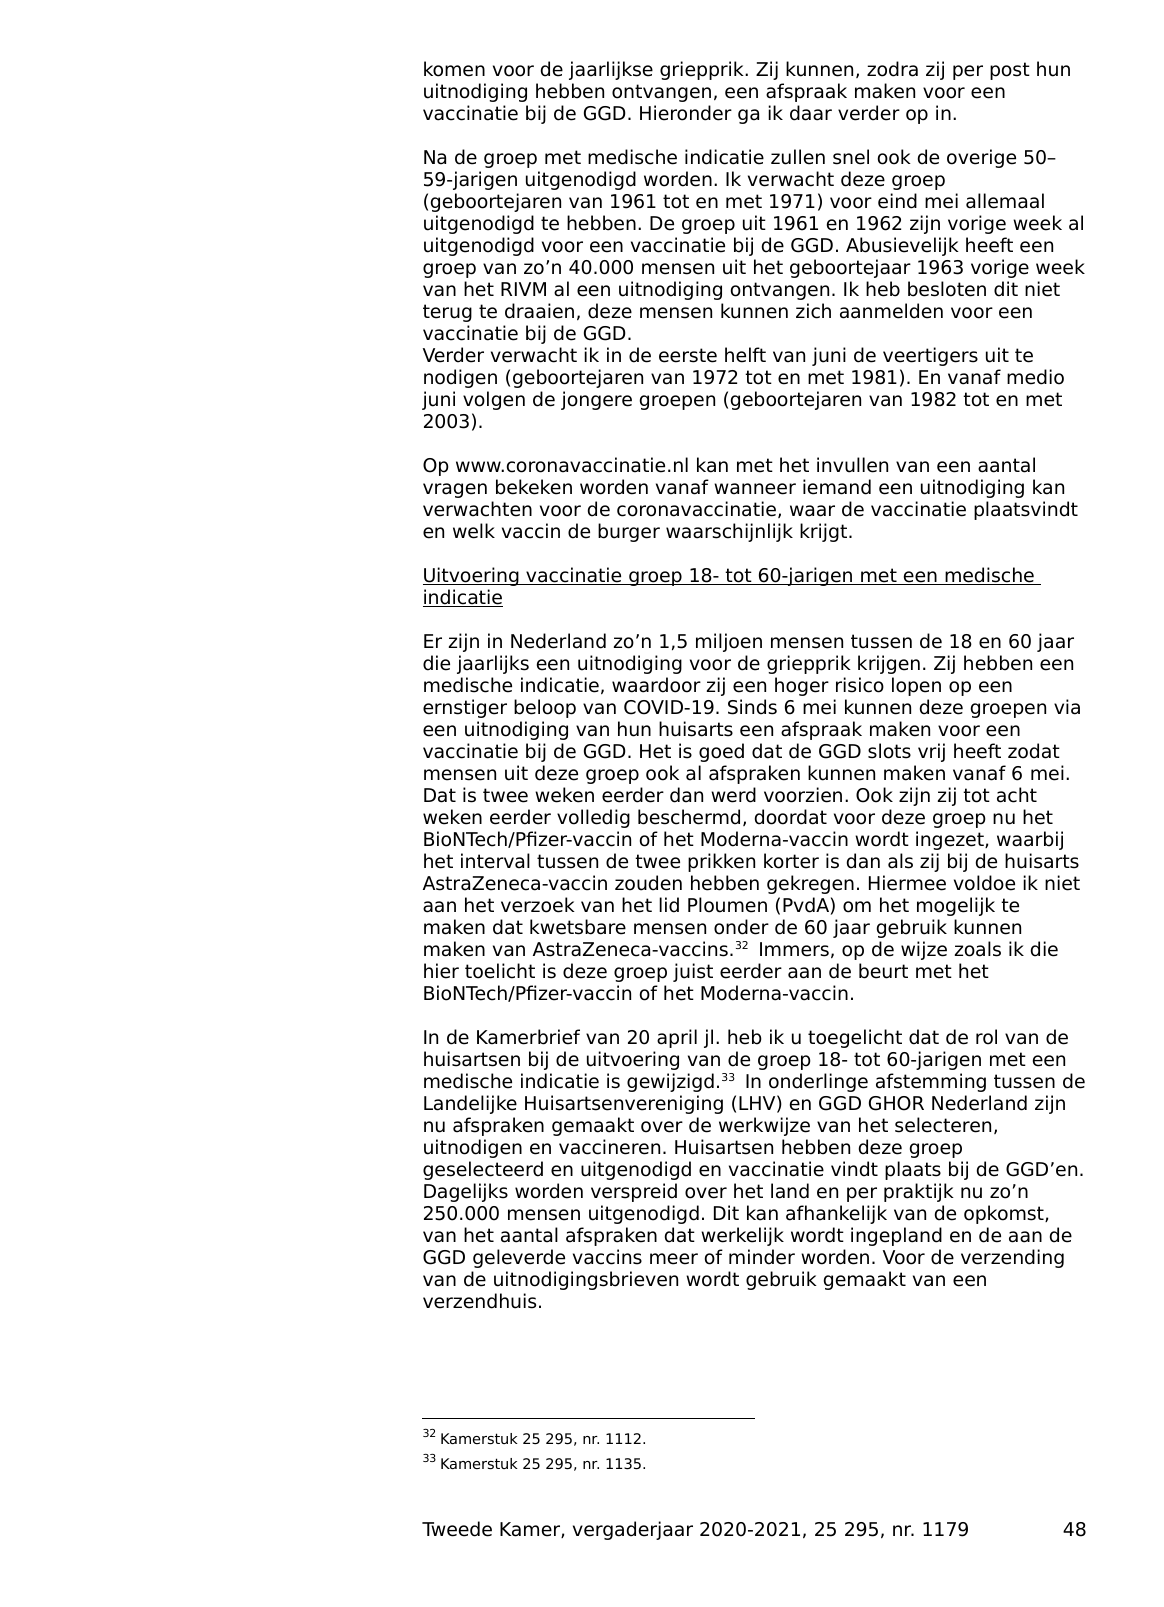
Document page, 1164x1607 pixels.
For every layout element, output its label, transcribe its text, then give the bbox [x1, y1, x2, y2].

text Verder verwacht ik in de eerste helft van juni de veertigers uit te nodigen (geboortejaren van 1972 tot en met 1981). En vanaf medio juni volgen de jongere groepen (geboortejaren van 1982 tot en met 2003). [422, 345, 1087, 433]
text Op www.coronavaccinatie.nl kan met het invullen van een aantal vragen bekeken worden vanaf wanneer iemand een uitnodiging kan verwachten voor de coronavaccinatie, waar de vaccinatie plaatsvindt en welk vaccin de burger waarschijnlijk krijgt. [422, 455, 1087, 543]
text Na de groep met medische indicatie zullen snel ook de overige 50–59-jarigen uitgenodigd worden. Ik verwacht deze groep (geboortejaren van 1961 tot en met 1971) voor eind mei allemaal uitgenodigd te hebben. De groep uit 1961 en 1962 zijn vorige week al uitgenodigd voor een vaccinatie bij de GGD. Abusievelijk heeft een groep van zo’n 40.000 mensen uit het geboortejaar 1963 vorige week van het RIVM al een uitnodiging ontvangen. Ik heb besloten dit niet terug te draaien, deze mensen kunnen zich aanmelden voor een vaccinatie bij de GGD. [422, 147, 1087, 345]
text komen voor de jaarlijkse griepprik. Zij kunnen, zodra zij per post hun uitnodiging hebben ontvangen, een afspraak maken voor een vaccinatie bij de GGD. Hieronder ga ik daar verder op in. [422, 59, 1087, 125]
text Kamerstuk 25 295, nr. 1112. [422, 1427, 1087, 1449]
text Dagelijks worden verspreid over het land en per praktijk nu zo’n 250.000 mensen uitgenodigd. Dit kan afhankelijk van de opkomst, van het aantal afspraken dat werkelijk wordt ingepland en de aan de GGD geleverde vaccins meer of minder worden. Voor de verzending van de uitnodigingsbrieven wordt gebruik gemaakt van een verzendhuis. [422, 1181, 1087, 1313]
text Kamerstuk 25 295, nr. 1135. [422, 1452, 1087, 1474]
text Er zijn in Nederland zo’n 1,5 miljoen mensen tussen de 18 en 60 jaar die jaarlijks een uitnodiging voor de griepprik krijgen. Zij hebben een medische indicatie, waardoor zij een hoger risico lopen op een ernstiger beloop van COVID-19. Sinds 6 mei kunnen deze groepen via een uitnodiging van hun huisarts een afspraak maken voor een vaccinatie bij de GGD. Het is goed dat de GGD slots vrij heeft zodat mensen uit deze groep ook al afspraken kunnen maken vanaf 6 mei. Dat is twee weken eerder dan werd voorzien. Ook zijn zij tot acht weken eerder volledig beschermd, doordat voor deze groep nu het BioNTech/Pfizer-vaccin of het Moderna-vaccin wordt ingezet, waarbij het interval tussen de twee prikken korter is dan als zij bij de huisarts AstraZeneca-vaccin zouden hebben gekregen. Hiermee voldoe ik niet aan het verzoek van het lid Ploumen (PvdA) om het mogelijk te maken dat kwetsbare mensen onder de 60 jaar gebruik kunnen maken van AstraZeneca-vaccins. Immers, op de wijze zoals ik die hier toelicht is deze groep juist eerder aan de beurt met het BioNTech/Pfizer-vaccin of het Moderna-vaccin. [422, 631, 1087, 1005]
text In de Kamerbrief van 20 april jl. heb ik u toegelicht dat de rol van de huisartsen bij de uitvoering van de groep 18- tot 60-jarigen met een medische indicatie is gewijzigd. In onderlinge afstemming tussen de Landelijke Huisartsenvereniging (LHV) en GGD GHOR Nederland zijn nu afspraken gemaakt over de werkwijze van het selecteren, uitnodigen en vaccineren. Huisartsen hebben deze groep geselecteerd en uitgenodigd en vaccinatie vindt plaats bij de GGD’en. [422, 1027, 1087, 1181]
subtitle Uitvoering vaccinatie groep 18- tot 60-jarigen met een medische indicatie [422, 565, 1087, 609]
